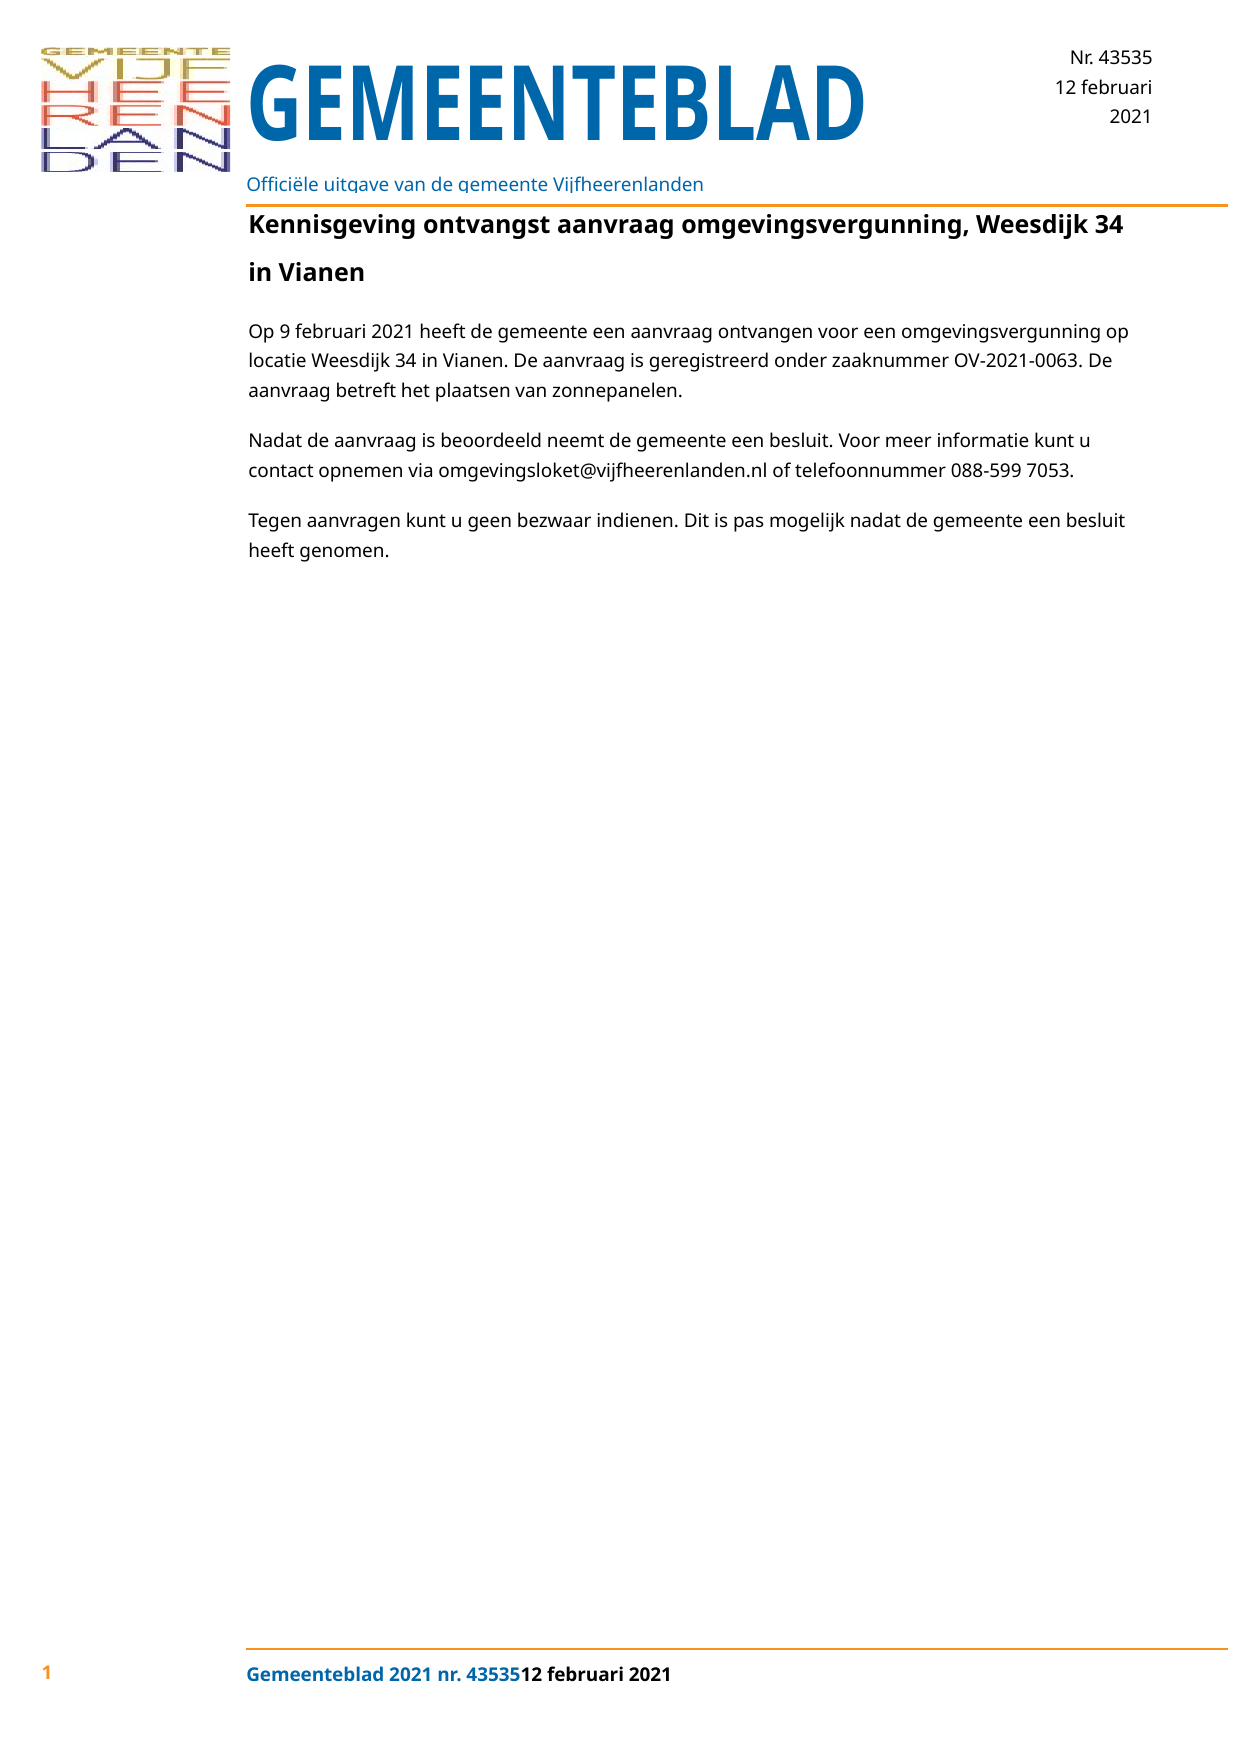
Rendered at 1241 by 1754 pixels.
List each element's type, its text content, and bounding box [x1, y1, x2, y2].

picture [41, 47, 231, 172]
text Tegen aanvragen kunt u geen bezwaar indienen. Dit is pas mogelijk nadat de gemeente een besluit heeft genomen. [248, 507, 1152, 563]
text Op 9 februari 2021 heeft de gemeente een aanvraag ontvangen voor een omgevingsvergunning op locatie Weesdijk 34 in Vianen. De aanvraag is geregistreerd onder zaaknummer OV-2021-0063. De aanvraag betreft het plaatsen van zonnepanelen. [248, 318, 1152, 403]
text Nadat de aanvraag is beoordeeld neemt de gemeente een besluit. Voor meer informatie kunt u contact opnemen via omgevingsloket@vijfheerenlanden.nl of telefoonnummer 088-599 7053. [248, 427, 1152, 483]
text Kennisgeving ontvangst aanvraag omgevingsvergunning, Weesdijk 34 in Vianen [248, 207, 1152, 288]
